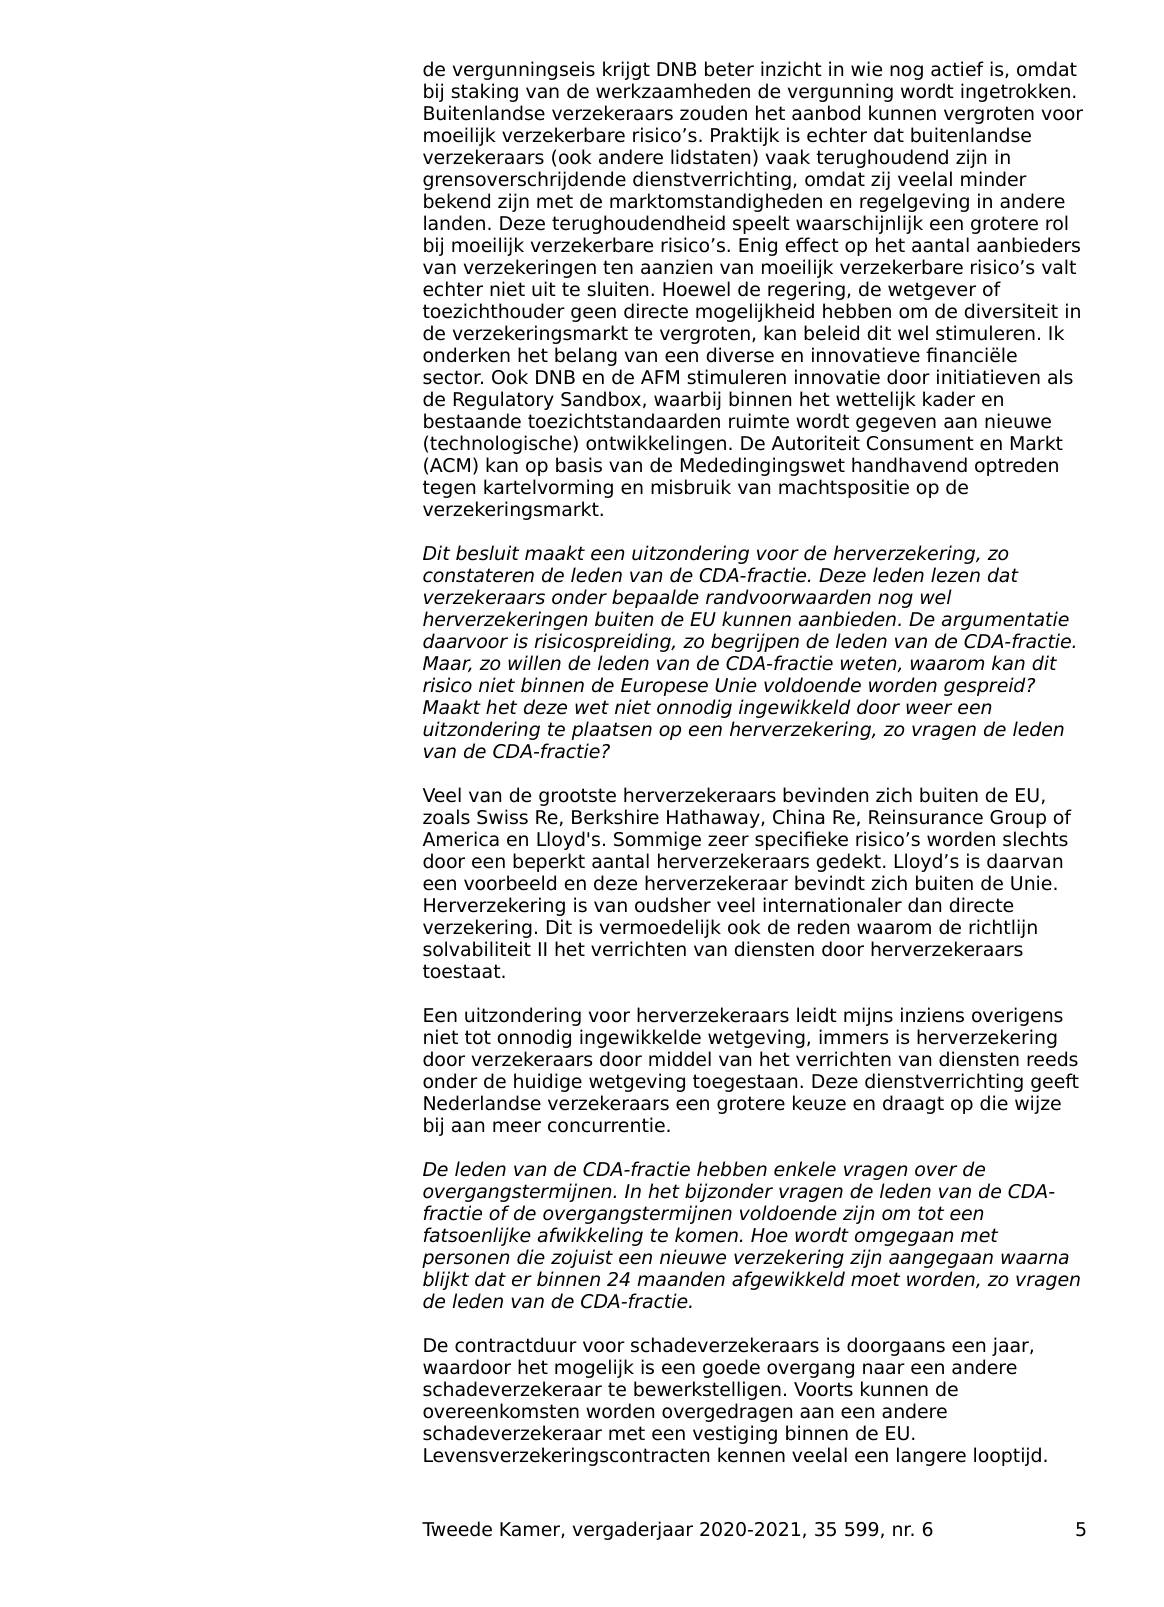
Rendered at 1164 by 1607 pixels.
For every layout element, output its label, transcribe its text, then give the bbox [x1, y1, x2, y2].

text Veel van de grootste herverzekeraars bevinden zich buiten de EU, zoals Swiss Re, Berkshire Hathaway, China Re, Reinsurance Group of America en Lloyd's. Sommige zeer specifieke risico’s worden slechts door een beperkt aantal herverzekeraars gedekt. Lloyd’s is daarvan een voorbeeld en deze herverzekeraar bevindt zich buiten de Unie. Herverzekering is van oudsher veel internationaler dan directe verzekering. Dit is vermoedelijk ook de reden waarom de richtlijn solvabiliteit II het verrichten van diensten door herverzekeraars toestaat. [422, 785, 1087, 983]
text Dit besluit maakt een uitzondering voor de herverzekering, zo constateren de leden van de CDA-fractie. Deze leden lezen dat verzekeraars onder bepaalde randvoorwaarden nog wel herverzekeringen buiten de EU kunnen aanbieden. De argumentatie daarvoor is risicospreiding, zo begrijpen de leden van de CDA-fractie. Maar, zo willen de leden van de CDA-fractie weten, waarom kan dit risico niet binnen de Europese Unie voldoende worden gespreid? Maakt het deze wet niet onnodig ingewikkeld door weer een uitzondering te plaatsen op een herverzekering, zo vragen de leden van de CDA-fractie? [422, 543, 1087, 763]
text De contractduur voor schadeverzekeraars is doorgaans een jaar, waardoor het mogelijk is een goede overgang naar een andere schadeverzekeraar te bewerkstelligen. Voorts kunnen de overeenkomsten worden overgedragen aan een andere schadeverzekeraar met een vestiging binnen de EU. Levensverzekeringscontracten kennen veelal een langere looptijd. [422, 1335, 1087, 1467]
text de vergunningseis krijgt DNB beter inzicht in wie nog actief is, omdat bij staking van de werkzaamheden de vergunning wordt ingetrokken. Buitenlandse verzekeraars zouden het aanbod kunnen vergroten voor moeilijk verzekerbare risico’s. Praktijk is echter dat buitenlandse verzekeraars (ook andere lidstaten) vaak terughoudend zijn in grensoverschrijdende dienstverrichting, omdat zij veelal minder bekend zijn met de marktomstandigheden en regelgeving in andere landen. Deze terughoudendheid speelt waarschijnlijk een grotere rol bij moeilijk verzekerbare risico’s. Enig effect op het aantal aanbieders van verzekeringen ten aanzien van moeilijk verzekerbare risico’s valt echter niet uit te sluiten. Hoewel de regering, de wetgever of toezichthouder geen directe mogelijkheid hebben om de diversiteit in de verzekeringsmarkt te vergroten, kan beleid dit wel stimuleren. Ik onderken het belang van een diverse en innovatieve financiële sector. Ook DNB en de AFM stimuleren innovatie door initiatieven als de Regulatory Sandbox, waarbij binnen het wettelijk kader en bestaande toezichtstandaarden ruimte wordt gegeven aan nieuwe (technologische) ontwikkelingen. De Autoriteit Consument en Markt (ACM) kan op basis van de Mededingingswet handhavend optreden tegen kartelvorming en misbruik van machtspositie op de verzekeringsmarkt. [422, 59, 1087, 521]
text De leden van de CDA-fractie hebben enkele vragen over de overgangstermijnen. In het bijzonder vragen de leden van de CDA-fractie of de overgangstermijnen voldoende zijn om tot een fatsoenlijke afwikkeling te komen. Hoe wordt omgegaan met personen die zojuist een nieuwe verzekering zijn aangegaan waarna blijkt dat er binnen 24 maanden afgewikkeld moet worden, zo vragen de leden van de CDA-fractie. [422, 1159, 1087, 1313]
text Een uitzondering voor herverzekeraars leidt mijns inziens overigens niet tot onnodig ingewikkelde wetgeving, immers is herverzekering door verzekeraars door middel van het verrichten van diensten reeds onder de huidige wetgeving toegestaan. Deze dienstverrichting geeft Nederlandse verzekeraars een grotere keuze en draagt op die wijze bij aan meer concurrentie. [422, 1005, 1087, 1137]
